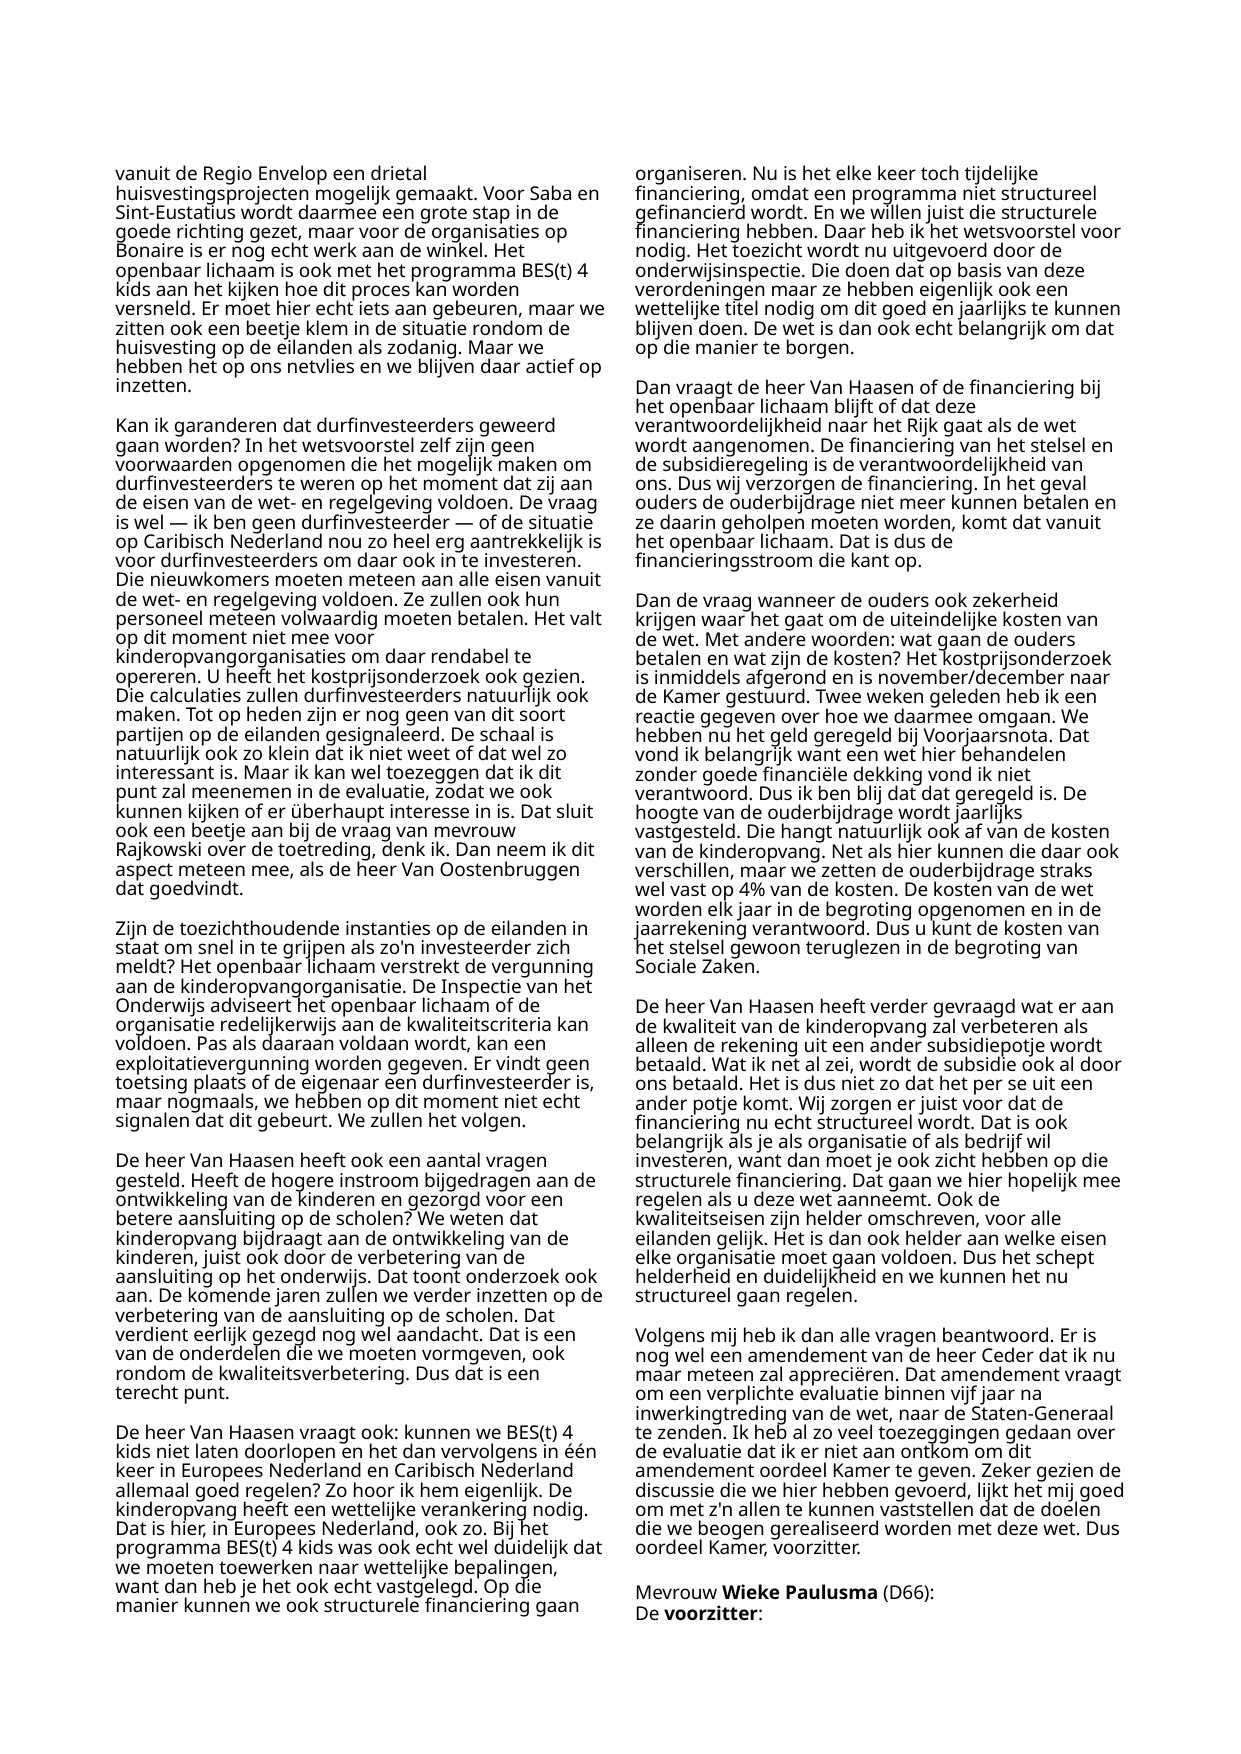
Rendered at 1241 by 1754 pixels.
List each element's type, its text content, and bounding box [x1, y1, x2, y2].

text De heer Van Haasen heeft ook een aantal vragen gesteld. Heeft de hogere instroom bijgedragen aan de ontwikkeling van de kinderen en gezorgd voor een betere aansluiting op de scholen? We weten dat kinderopvang bijdraagt aan de ontwikkeling van de kinderen, juist ook door de verbetering van de aansluiting op het onderwijs. Dat toont onderzoek ook aan. De komende jaren zullen we verder inzetten op de verbetering van de aansluiting op de scholen. Dat verdient eerlijk gezegd nog wel aandacht. Dat is een van de onderdelen die we moeten vormgeven, ook rondom de kwaliteitsverbetering. Dus dat is een terecht punt. [115, 1152, 605, 1403]
text Zijn de toezichthoudende instanties op de eilanden in staat om snel in te grijpen als zo'n investeerder zich meldt? Het openbaar lichaam verstrekt de vergunning aan de kinderopvangorganisatie. De Inspectie van het Onderwijs adviseert het openbaar lichaam of de organisatie redelijkerwijs aan de kwaliteitscriteria kan voldoen. Pas als daaraan voldaan wordt, kan een exploitatievergunning worden gegeven. Er vindt geen toetsing plaats of de eigenaar een durfinvesteerder is, maar nogmaals, we hebben op dit moment niet echt signalen dat dit gebeurt. We zullen het volgen. [115, 920, 605, 1132]
text De heer Van Haasen heeft verder gevraagd wat er aan de kwaliteit van de kinderopvang zal verbeteren als alleen de rekening uit een ander subsidiepotje wordt betaald. Wat ik net al zei, wordt de subsidie ook al door ons betaald. Het is dus niet zo dat het per se uit een ander potje komt. Wij zorgen er juist voor dat de financiering nu echt structureel wordt. Dat is ook belangrijk als je als organisatie of als bedrijf wil investeren, want dan moet je ook zicht hebben op die structurele financiering. Dat gaan we hier hopelijk mee regelen als u deze wet aanneemt. Ook de kwaliteitseisen zijn helder omschreven, voor alle eilanden gelijk. Het is dan ook helder aan welke eisen elke organisatie moet gaan voldoen. Dus het schept helderheid en duidelijkheid en we kunnen het nu structureel gaan regelen. [635, 998, 1125, 1307]
text De heer Van Haasen vraagt ook: kunnen we BES(t) 4 kids niet laten doorlopen en het dan vervolgens in één keer in Europees Nederland en Caribisch Nederland allemaal goed regelen? Zo hoor ik hem eigenlijk. De kinderopvang heeft een wettelijke verankering nodig. Dat is hier, in Europees Nederland, ook zo. Bij het programma BES(t) 4 kids was ook echt wel duidelijk dat we moeten toewerken naar wettelijke bepalingen, want dan heb je het ook echt vastgelegd. Op die manier kunnen we ook structurele financiering gaan [115, 1424, 605, 1616]
text Kan ik garanderen dat durfinvesteerders geweerd gaan worden? In het wetsvoorstel zelf zijn geen voorwaarden opgenomen die het mogelijk maken om durfinvesteerders te weren op het moment dat zij aan de eisen van de wet- en regelgeving voldoen. De vraag is wel — ik ben geen durfinvesteerder — of de situatie op Caribisch Nederland nou zo heel erg aantrekkelijk is voor durfinvesteerders om daar ook in te investeren. Die nieuwkomers moeten meteen aan alle eisen vanuit de wet- en regelgeving voldoen. Ze zullen ook hun personeel meteen volwaardig moeten betalen. Het valt op dit moment niet mee voor kinderopvangorganisaties om daar rendabel te opereren. U heeft het kostprijsonderzoek ook gezien. Die calculaties zullen durfinvesteerders natuurlijk ook maken. Tot op heden zijn er nog geen van dit soort partijen op de eilanden gesignaleerd. De schaal is natuurlijk ook zo klein dat ik niet weet of dat wel zo interessant is. Maar ik kan wel toezeggen dat ik dit punt zal meenemen in de evaluatie, zodat we ook kunnen kijken of er überhaupt interesse in is. Dat sluit ook een beetje aan bij de vraag van mevrouw Rajkowski over de toetreding, denk ik. Dan neem ik dit aspect meteen mee, als de heer Van Oostenbruggen dat goedvindt. [115, 417, 605, 899]
text organiseren. Nu is het elke keer toch tijdelijke financiering, omdat een programma niet structureel gefinancierd wordt. En we willen juist die structurele financiering hebben. Daar heb ik het wetsvoorstel voor nodig. Het toezicht wordt nu uitgevoerd door de onderwijsinspectie. Die doen dat op basis van deze verordeningen maar ze hebben eigenlijk ook een wettelijke titel nodig om dit goed en jaarlijks te kunnen blijven doen. De wet is dan ook echt belangrijk om dat op die manier te borgen. [635, 165, 1125, 358]
text De voorzitter: [635, 1605, 1125, 1624]
text Dan vraagt de heer Van Haasen of de financiering bij het openbaar lichaam blijft of dat deze verantwoordelijkheid naar het Rijk gaat als de wet wordt aangenomen. De financiering van het stelsel en de subsidieregeling is de verantwoordelijkheid van ons. Dus wij verzorgen de financiering. In het geval ouders de ouderbijdrage niet meer kunnen betalen en ze daarin geholpen moeten worden, komt dat vanuit het openbaar lichaam. Dat is dus de financieringsstroom die kant op. [635, 379, 1125, 571]
text Mevrouw Wieke Paulusma (D66): [635, 1579, 1125, 1605]
text Dan de vraag wanneer de ouders ook zekerheid krijgen waar het gaat om de uiteindelijke kosten van de wet. Met andere woorden: wat gaan de ouders betalen en wat zijn de kosten? Het kostprijsonderzoek is inmiddels afgerond en is november/december naar de Kamer gestuurd. Twee weken geleden heb ik een reactie gegeven over hoe we daarmee omgaan. We hebben nu het geld geregeld bij Voorjaarsnota. Dat vond ik belangrijk want een wet hier behandelen zonder goede financiële dekking vond ik niet verantwoord. Dus ik ben blij dat dat geregeld is. De hoogte van de ouderbijdrage wordt jaarlijks vastgesteld. Die hangt natuurlijk ook af van de kosten van de kinderopvang. Net als hier kunnen die daar ook verschillen, maar we zetten de ouderbijdrage straks wel vast op 4% van de kosten. De kosten van de wet worden elk jaar in de begroting opgenomen en in de jaarrekening verantwoord. Dus u kunt de kosten van het stelsel gewoon teruglezen in de begroting van Sociale Zaken. [635, 592, 1125, 978]
text Volgens mij heb ik dan alle vragen beantwoord. Er is nog wel een amendement van de heer Ceder dat ik nu maar meteen zal appreciëren. Dat amendement vraagt om een verplichte evaluatie binnen vijf jaar na inwerkingtreding van de wet, naar de Staten-Generaal te zenden. Ik heb al zo veel toezeggingen gedaan over de evaluatie dat ik er niet aan ontkom om dit amendement oordeel Kamer te geven. Zeker gezien de discussie die we hier hebben gevoerd, lijkt het mij goed om met z'n allen te kunnen vaststellen dat de doelen die we beogen gerealiseerd worden met deze wet. Dus oordeel Kamer, voorzitter. [635, 1327, 1125, 1559]
text vanuit de Regio Envelop een drietal huisvestingsprojecten mogelijk gemaakt. Voor Saba en Sint-Eustatius wordt daarmee een grote stap in de goede richting gezet, maar voor de organisaties op Bonaire is er nog echt werk aan de winkel. Het openbaar lichaam is ook met het programma BES(t) 4 kids aan het kijken hoe dit proces kan worden versneld. Er moet hier echt iets aan gebeuren, maar we zitten ook een beetje klem in de situatie rondom de huisvesting op de eilanden als zodanig. Maar we hebben het op ons netvlies en we blijven daar actief op inzetten. [115, 165, 605, 397]
